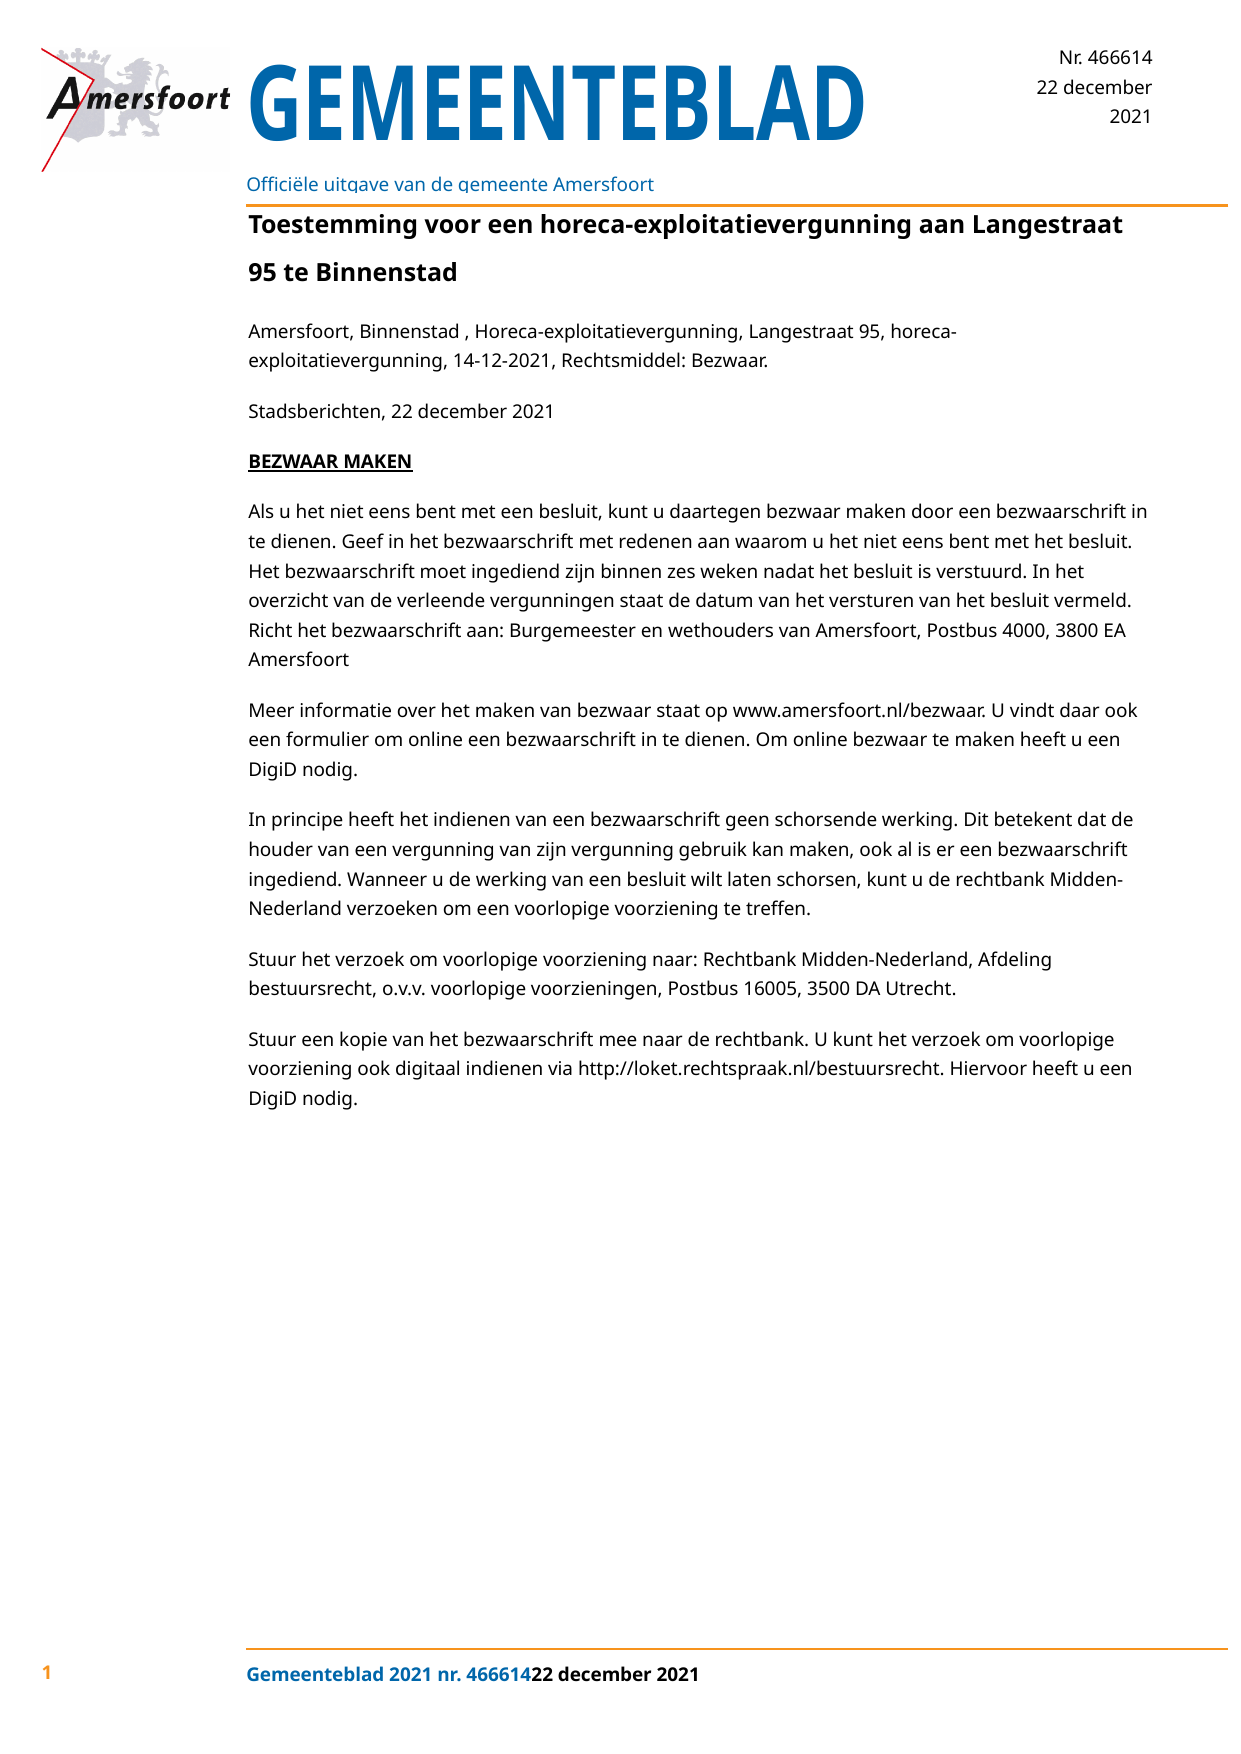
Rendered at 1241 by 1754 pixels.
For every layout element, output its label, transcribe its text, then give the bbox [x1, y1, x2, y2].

text Stuur een kopie van het bezwaarschrift mee naar de rechtbank. U kunt het verzoek om voorlopige voorziening ook digitaal indienen via http://loket.rechtspraak.nl/bestuursrecht. Hiervoor heeft u een DigiD nodig. [248, 1026, 1152, 1111]
text Stadsberichten, 22 december 2021 [248, 398, 1152, 424]
text Toestemming voor een horeca-exploitatievergunning aan Langestraat 95 te Binnenstad [248, 207, 1152, 288]
text Als u het niet eens bent met een besluit, kunt u daartegen bezwaar maken door een bezwaarschrift in te dienen. Geef in het bezwaarschrift met redenen aan waarom u het niet eens bent met het besluit. Het bezwaarschrift moet ingediend zijn binnen zes weken nadat het besluit is verstuurd. In het overzicht van de verleende vergunningen staat de datum van het versturen van het besluit vermeld. Richt het bezwaarschrift aan: Burgemeester en wethouders van Amersfoort, Postbus 4000, 3800 EA Amersfoort [248, 499, 1152, 672]
text BEZWAAR MAKEN [248, 448, 1152, 474]
text Stuur het verzoek om voorlopige voorziening naar: Rechtbank Midden-Nederland, Afdeling bestuursrecht, o.v.v. voorlopige voorzieningen, Postbus 16005, 3500 DA Utrecht. [248, 946, 1152, 1001]
text Amersfoort, Binnenstad , Horeca-exploitatievergunning, Langestraat 95, horeca-exploitatievergunning, 14-12-2021, Rechtsmiddel: Bezwaar. [248, 318, 1152, 373]
text In principe heeft het indienen van een bezwaarschrift geen schorsende werking. Dit betekent dat de houder van een vergunning van zijn vergunning gebruik kan maken, ook al is er een bezwaarschrift ingediend. Wanneer u de werking van een besluit wilt laten schorsen, kunt u de rechtbank Midden-Nederland verzoeken om een voorlopige voorziening te treffen. [248, 807, 1152, 921]
text Meer informatie over het maken van bezwaar staat op www.amersfoort.nl/bezwaar. U vindt daar ook een formulier om online een bezwaarschrift in te dienen. Om online bezwaar te maken heeft u een DigiD nodig. [248, 697, 1152, 782]
picture [41, 47, 231, 172]
